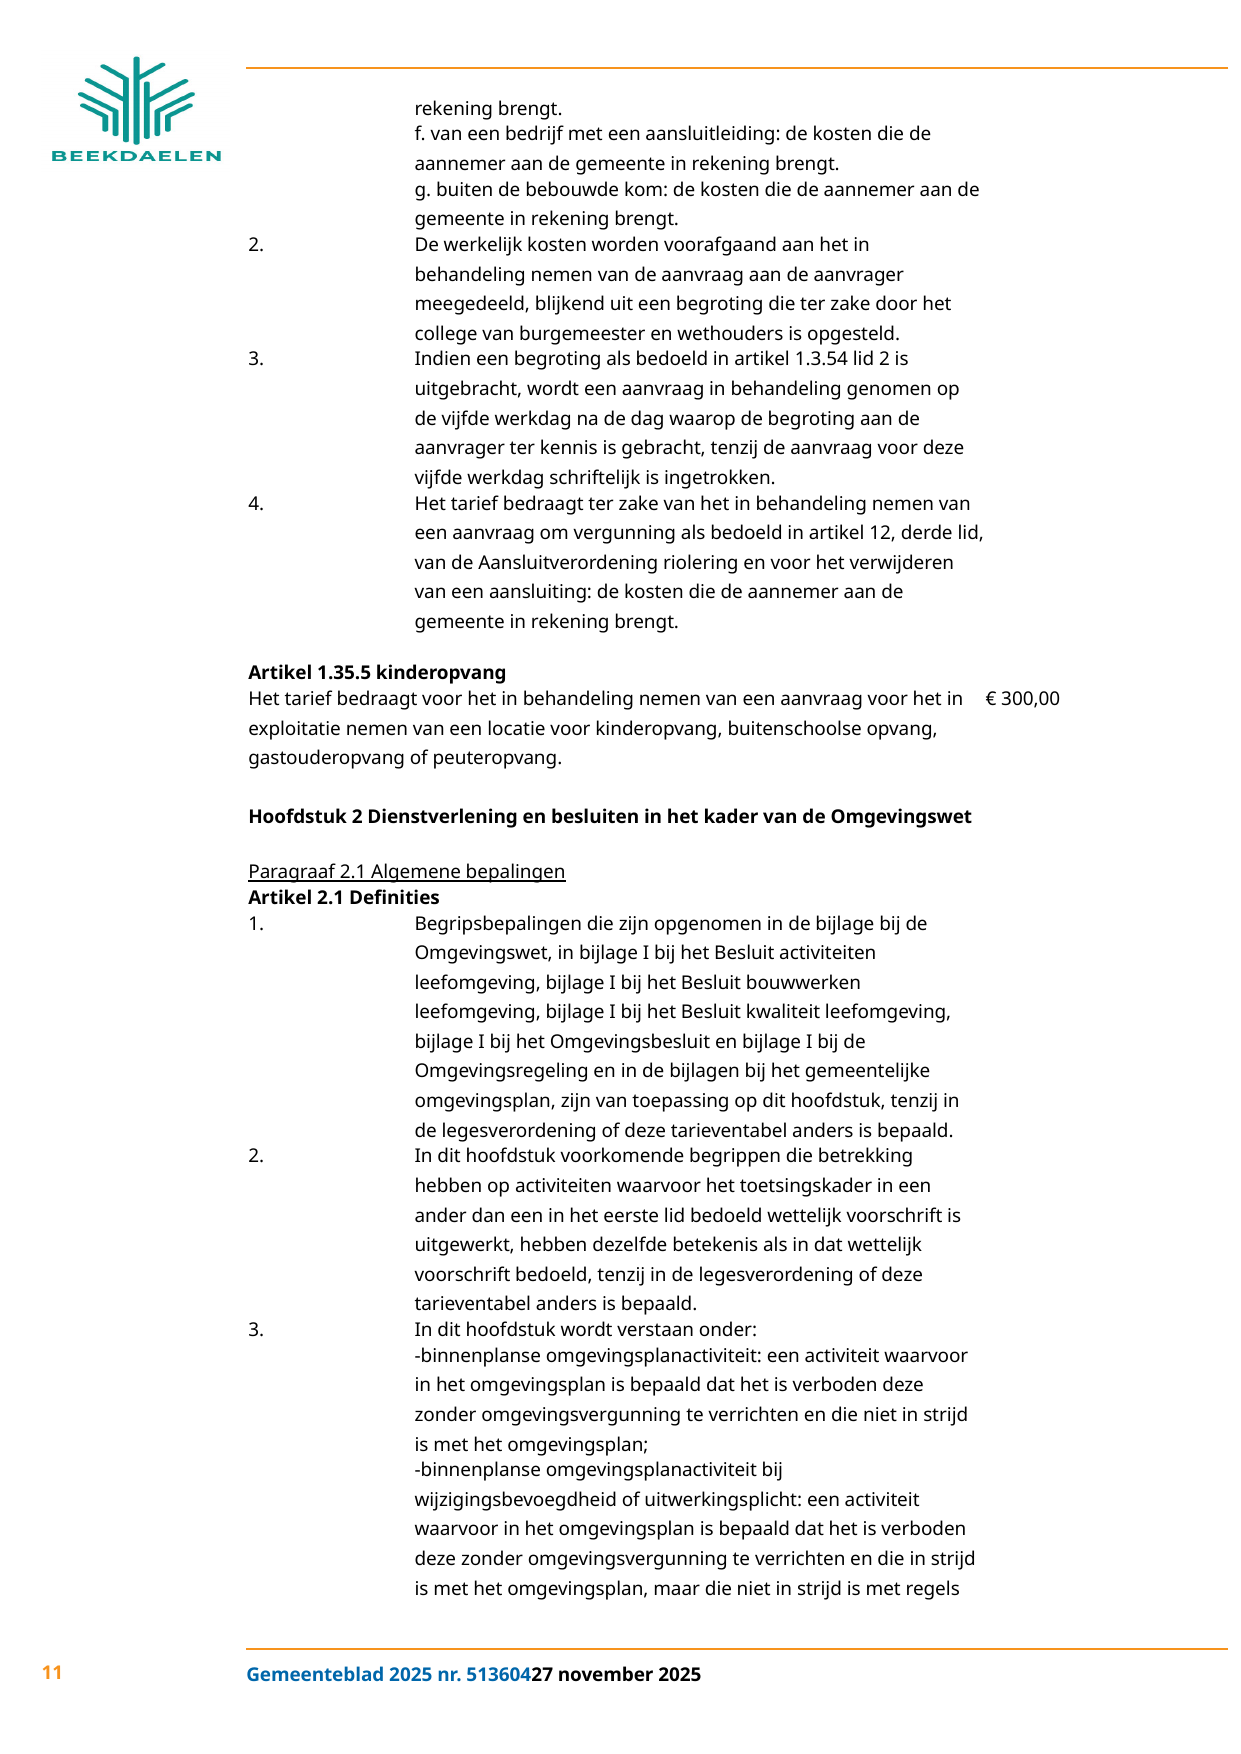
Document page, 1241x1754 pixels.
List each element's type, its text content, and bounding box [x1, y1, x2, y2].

table_cell -binnenplanse omgevingsplanactiviteit: een activiteit waarvoor in het omgevingsplan is bepaald dat het is verboden deze zonder omgevingsvergunning te verrichten en die niet in strijd is met het omgevingsplan; [414, 1342, 985, 1456]
table_cell Indien een begroting als bedoeld in artikel 1.3.54 lid 2 is uitgebracht, wordt een aanvraag in behandeling genomen op de vijfde werkdag na de dag waarop de begroting aan de aanvrager ter kennis is gebracht, tenzij de aanvraag voor deze vijfde werkdag schriftelijk is ingetrokken. [414, 346, 985, 490]
table_cell -binnenplanse omgevingsplanactiviteit bij wijzigingsbevoegdheid of uitwerkingsplicht: een activiteit waarvoor in het omgevingsplan is bepaald dat het is verboden deze zonder omgevingsvergunning te verrichten en die in strijd is met het omgevingsplan, maar die niet in strijd is met regels [414, 1456, 985, 1601]
table_header Hoofdstuk 2 Dienstverlening en besluiten in het kader van de Omgevingswet [248, 803, 1152, 858]
table_cell Begripsbepalingen die zijn opgenomen in de bijlage bij de Omgevingswet, in bijlage I bij het Besluit activiteiten leefomgeving, bijlage I bij het Besluit bouwwerken leefomgeving, bijlage I bij het Besluit kwaliteit leefomgeving, bijlage I bij het Omgevingsbesluit en bijlage I bij de Omgevingsregeling en in de bijlagen bij het gemeentelijke omgevingsplan, zijn van toepassing op dit hoofdstuk, tenzij in de legesverordening of deze tarieventabel anders is bepaald. [414, 910, 985, 1143]
table_cell Artikel 1.35.5 kinderopvang [248, 660, 985, 685]
picture [41, 47, 231, 172]
table_cell [985, 1143, 1152, 1316]
table_cell In dit hoofdstuk voorkomende begrippen die betrekking hebben op activiteiten waarvoor het toetsingskader in een ander dan een in het eerste lid bedoeld wettelijk voorschrift is uitgewerkt, hebben dezelfde betekenis als in dat wettelijk voorschrift bedoeld, tenzij in de legesverordening of deze tarieventabel anders is bepaald. [414, 1143, 985, 1316]
table_cell [248, 176, 414, 231]
table_cell g. buiten de bebouwde kom: de kosten die de aannemer aan de gemeente in rekening brengt. [414, 176, 985, 231]
table_cell [985, 910, 1152, 1143]
table_cell [985, 176, 1152, 231]
table_cell In dit hoofdstuk wordt verstaan onder: [414, 1316, 985, 1342]
table_cell [248, 1342, 414, 1456]
table_cell Artikel 2.1 Definities [248, 884, 985, 910]
table_cell [985, 1316, 1152, 1342]
table_cell [985, 1342, 1152, 1456]
table_cell [248, 634, 1152, 659]
table_cell 3. [248, 346, 414, 490]
table_cell De werkelijk kosten worden voorafgaand aan het in behandeling nemen van de aanvraag aan de aanvrager meegedeeld, blijkend uit een begroting die ter zake door het college van burgemeester en wethouders is opgesteld. [414, 231, 985, 346]
table_cell € 300,00 [985, 685, 1152, 770]
table_cell [248, 95, 414, 121]
table_cell 3. [248, 1316, 414, 1342]
table_cell [248, 121, 414, 176]
table_cell [985, 121, 1152, 176]
table_cell 2. [248, 1143, 414, 1316]
table_cell [985, 884, 1152, 910]
table_cell [985, 95, 1152, 121]
table_cell Het tarief bedraagt ter zake van het in behandeling nemen van een aanvraag om vergunning als bedoeld in artikel 12, derde lid, van de Aansluitverordening riolering en voor het verwijderen van een aansluiting: de kosten die de aannemer aan de gemeente in rekening brengt. [414, 490, 985, 634]
table_cell Het tarief bedraagt voor het in behandeling nemen van een aanvraag voor het in exploitatie nemen van een locatie voor kinderopvang, buitenschoolse opvang, gastouderopvang of peuteropvang. [248, 685, 985, 770]
table_cell Paragraaf 2.1 Algemene bepalingen [248, 858, 1152, 884]
table_cell 4. [248, 490, 414, 634]
table_cell [985, 346, 1152, 490]
table_cell 1. [248, 910, 414, 1143]
table_cell [985, 490, 1152, 634]
table_cell [985, 231, 1152, 346]
table_cell rekening brengt. [414, 95, 985, 121]
table_cell [248, 1456, 414, 1601]
table_cell [985, 660, 1152, 685]
table_cell 2. [248, 231, 414, 346]
table_cell f. van een bedrijf met een aansluitleiding: de kosten die de aannemer aan de gemeente in rekening brengt. [414, 121, 985, 176]
table_cell [985, 1456, 1152, 1601]
